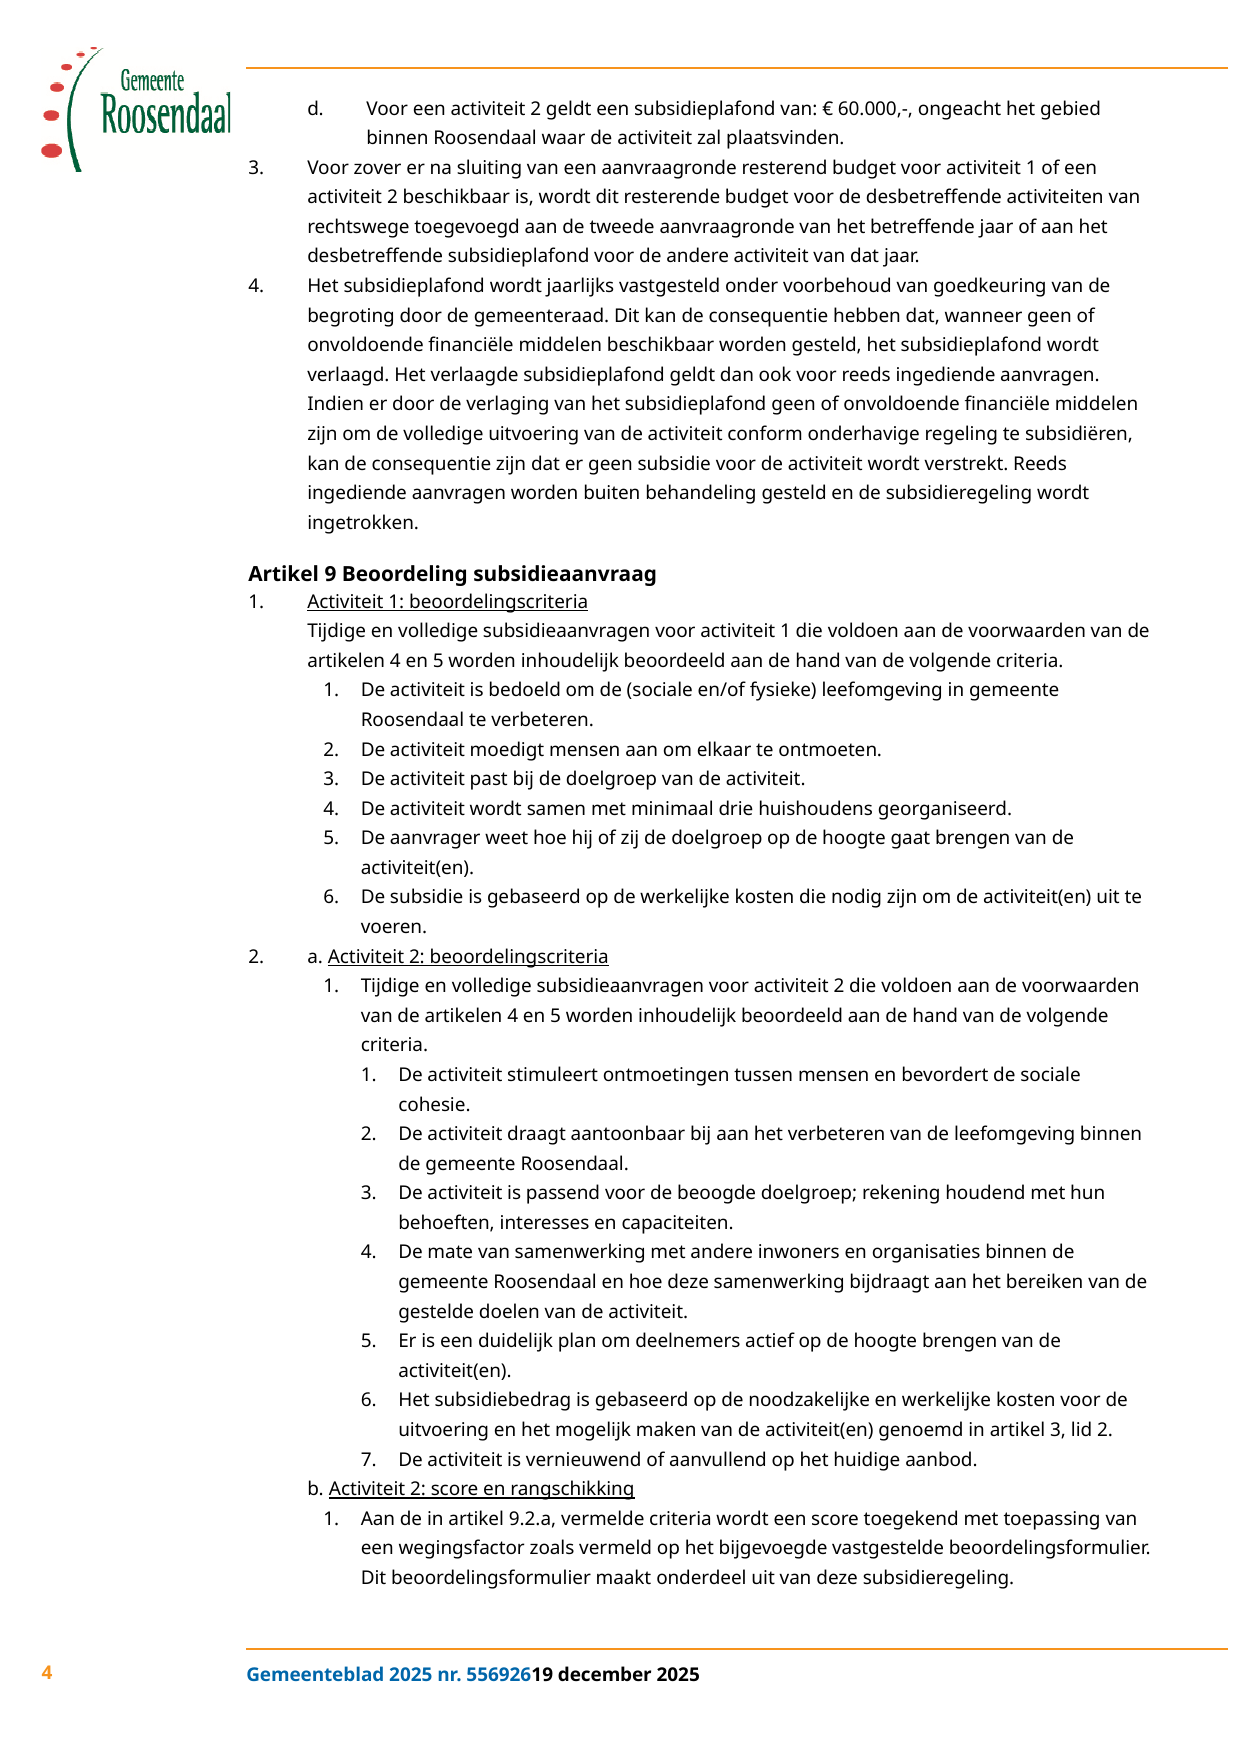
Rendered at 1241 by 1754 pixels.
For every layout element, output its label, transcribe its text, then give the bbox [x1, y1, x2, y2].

list De activiteit stimuleert ontmoetingen tussen mensen en bevordert de sociale cohesie. [361, 1061, 1152, 1116]
list De activiteit moedigt mensen aan om elkaar te ontmoeten. [323, 736, 1152, 761]
picture [41, 47, 231, 172]
list De mate van samenwerking met andere inwoners en organisaties binnen de gemeente Roosendaal en hoe deze samenwerking bijdraagt aan het bereiken van de gestelde doelen van de activiteit. [361, 1239, 1152, 1323]
list Aan de in artikel 9.2.a, vermelde criteria wordt een score toegekend met toepassing van een wegingsfactor zoals vermeld op het bijgevoegde vastgestelde beoordelingsformulier. Dit beoordelingsformulier maakt onderdeel uit van deze subsidieregeling. [323, 1505, 1152, 1590]
list Voor een activiteit 2 geldt een subsidieplafond van: € 60.000,-, ongeacht het gebied binnen Roosendaal waar de activiteit zal plaatsvinden. [307, 95, 1152, 150]
list De subsidie is gebaseerd op de werkelijke kosten die nodig zijn om de activiteit(en) uit te voeren. [323, 884, 1152, 939]
list De activiteit is bedoeld om de (sociale en/of fysieke) leefomgeving in gemeente Roosendaal te verbeteren. [323, 677, 1152, 732]
list a. Activiteit 2: beoordelingscriteria [248, 943, 1152, 968]
list Voor zover er na sluiting van een aanvraagronde resterend budget voor activiteit 1 of een activiteit 2 beschikbaar is, wordt dit resterende budget voor de desbetreffende activiteiten van rechtswege toegevoegd aan de tweede aanvraagronde van het betreffende jaar of aan het desbetreffende subsidieplafond voor de andere activiteit van dat jaar. [248, 154, 1152, 268]
text Artikel 9 Beoordeling subsidieaanvraag [248, 559, 1152, 588]
list De activiteit draagt aantoonbaar bij aan het verbeteren van de leefomgeving binnen de gemeente Roosendaal. [361, 1120, 1152, 1176]
list Tijdige en volledige subsidieaanvragen voor activiteit 2 die voldoen aan de voorwaarden van de artikelen 4 en 5 worden inhoudelijk beoordeeld aan de hand van de volgende criteria. [323, 972, 1152, 1057]
list De aanvrager weet hoe hij of zij de doelgroep op de hoogte gaat brengen van de activiteit(en). [323, 824, 1152, 880]
list De activiteit past bij de doelgroep van de activiteit. [323, 765, 1152, 791]
list Er is een duidelijk plan om deelnemers actief op de hoogte brengen van de activiteit(en). [361, 1327, 1152, 1383]
list b. Activiteit 2: score en rangschikking [248, 1475, 1152, 1501]
list De activiteit wordt samen met minimaal drie huishoudens georganiseerd. [323, 795, 1152, 821]
list Tijdige en volledige subsidieaanvragen voor activiteit 1 die voldoen aan de voorwaarden van de artikelen 4 en 5 worden inhoudelijk beoordeeld aan de hand van de volgende criteria. [248, 617, 1152, 673]
list Het subsidiebedrag is gebaseerd op de noodzakelijke en werkelijke kosten voor de uitvoering en het mogelijk maken van de activiteit(en) genoemd in artikel 3, lid 2. [361, 1387, 1152, 1442]
list Activiteit 1: beoordelingscriteria [248, 588, 1152, 613]
list Het subsidieplafond wordt jaarlijks vastgesteld onder voorbehoud van goedkeuring van de begroting door de gemeenteraad. Dit kan de consequentie hebben dat, wanneer geen of onvoldoende financiële middelen beschikbaar worden gesteld, het subsidieplafond wordt verlaagd. Het verlaagde subsidieplafond geldt dan ook voor reeds ingediende aanvragen. Indien er door de verlaging van het subsidieplafond geen of onvoldoende financiële middelen zijn om de volledige uitvoering van de activiteit conform onderhavige regeling te subsidiëren, kan de consequentie zijn dat er geen subsidie voor de activiteit wordt verstrekt. Reeds ingediende aanvragen worden buiten behandeling gesteld en de subsidieregeling wordt ingetrokken. [248, 272, 1152, 535]
list De activiteit is vernieuwend of aanvullend op het huidige aanbod. [361, 1446, 1152, 1471]
list De activiteit is passend voor de beoogde doelgroep; rekening houdend met hun behoeften, interesses en capaciteiten. [361, 1179, 1152, 1235]
